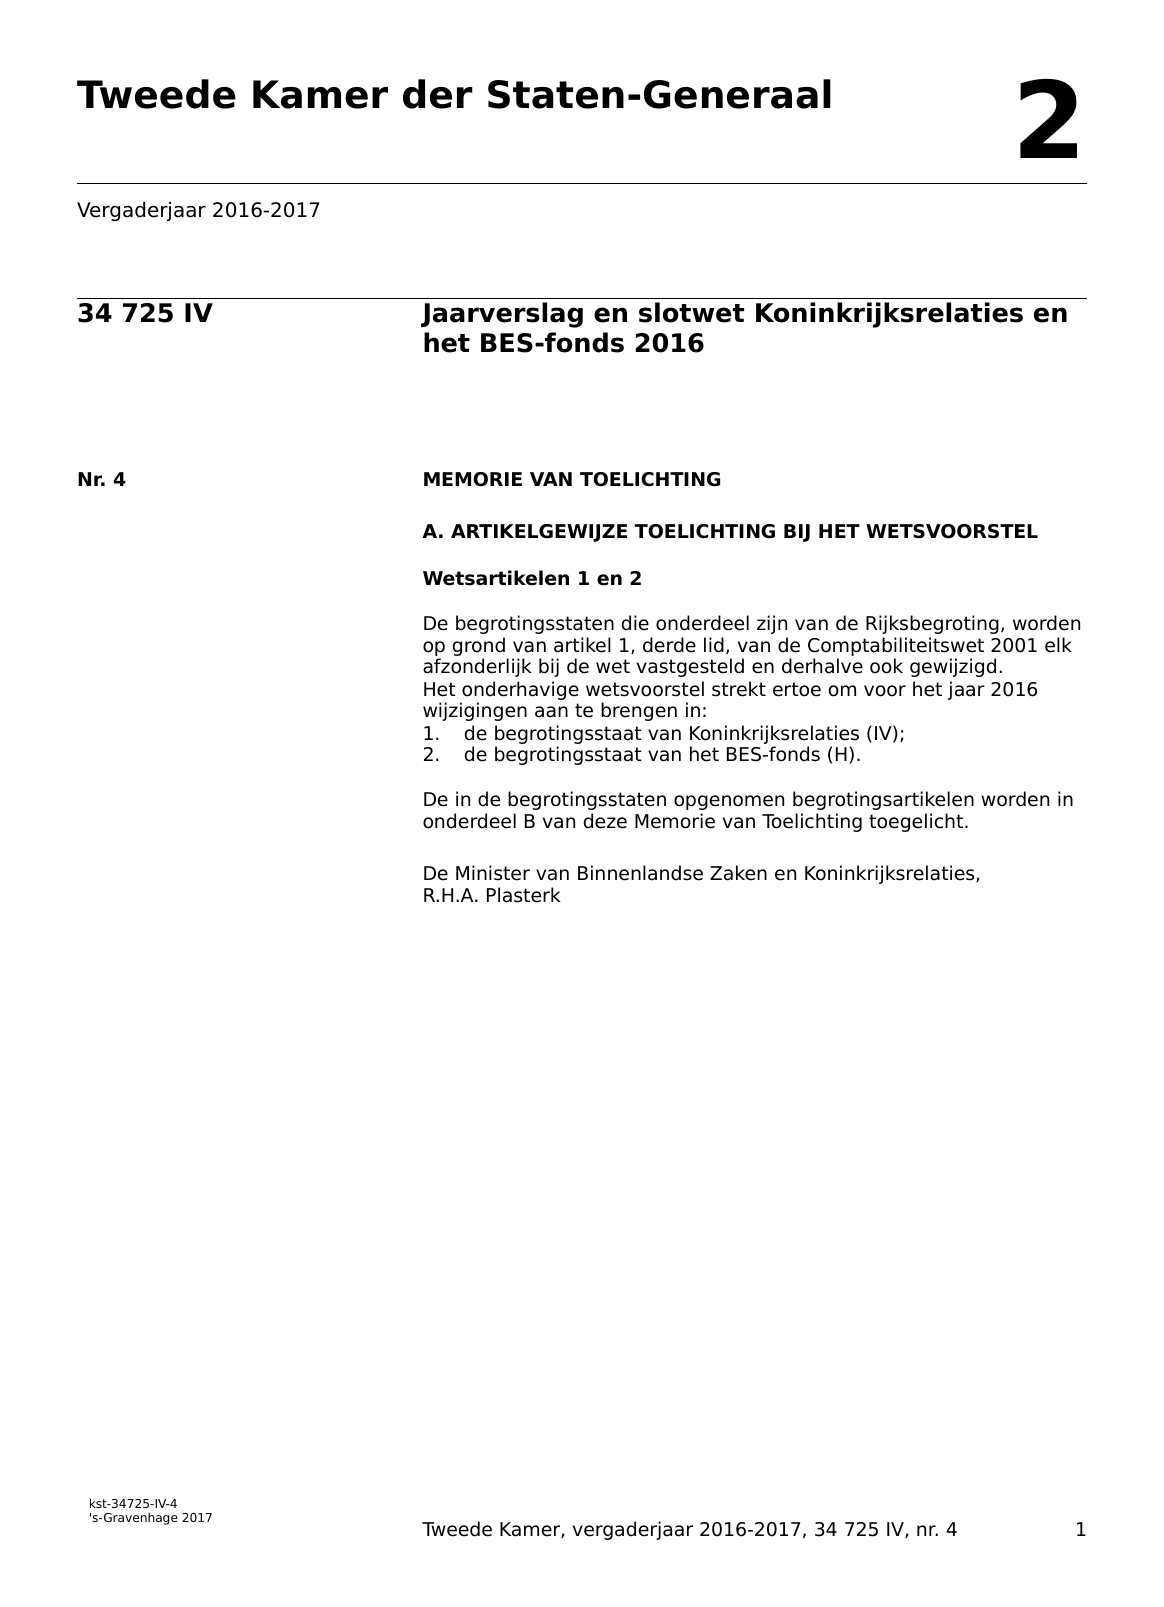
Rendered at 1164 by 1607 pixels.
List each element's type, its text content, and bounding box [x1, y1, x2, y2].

text De begrotingsstaten die onderdeel zijn van de Rijksbegroting, worden op grond van artikel 1, derde lid, van de Comptabiliteitswet 2001 elk afzonderlijk bij de wet vastgesteld en derhalve ook gewijzigd. [422, 612, 1087, 678]
text 1. de begrotingsstaat van Koninkrijksrelaties (IV); [422, 722, 1087, 744]
table_header Tweede Kamer der Staten-Generaal [77, 59, 886, 183]
text Het onderhavige wetsvoorstel strekt ertoe om voor het jaar 2016 wijzigingen aan te brengen in: [422, 678, 1087, 722]
subtitle Nr. 4 MEMORIE VAN TOELICHTING [77, 469, 1087, 491]
table_header 2 [886, 59, 1087, 183]
text De in de begrotingsstaten opgenomen begrotingsartikelen worden in onderdeel B van deze Memorie van Toelichting toegelicht. [422, 788, 1087, 832]
subtitle A. ARTIKELGEWIJZE TOELICHTING BIJ HET WETSVOORSTEL [422, 521, 1087, 543]
subtitle Wetsartikelen 1 en 2 [422, 568, 1087, 590]
table_cell Vergaderjaar 2016-2017 [77, 184, 1087, 298]
text 2. de begrotingsstaat van het BES-fonds (H). [422, 744, 1087, 766]
text De Minister van Binnenlandse Zaken en Koninkrijksrelaties, R.H.A. Plasterk [422, 862, 1087, 906]
text 's-Gravenhage 2017 [88, 1511, 323, 1525]
text kst-34725-IV-4 [88, 1497, 323, 1511]
subtitle 34 725 IV Jaarverslag en slotwet Koninkrijksrelaties en het BES-fonds 2016 [77, 299, 1087, 358]
